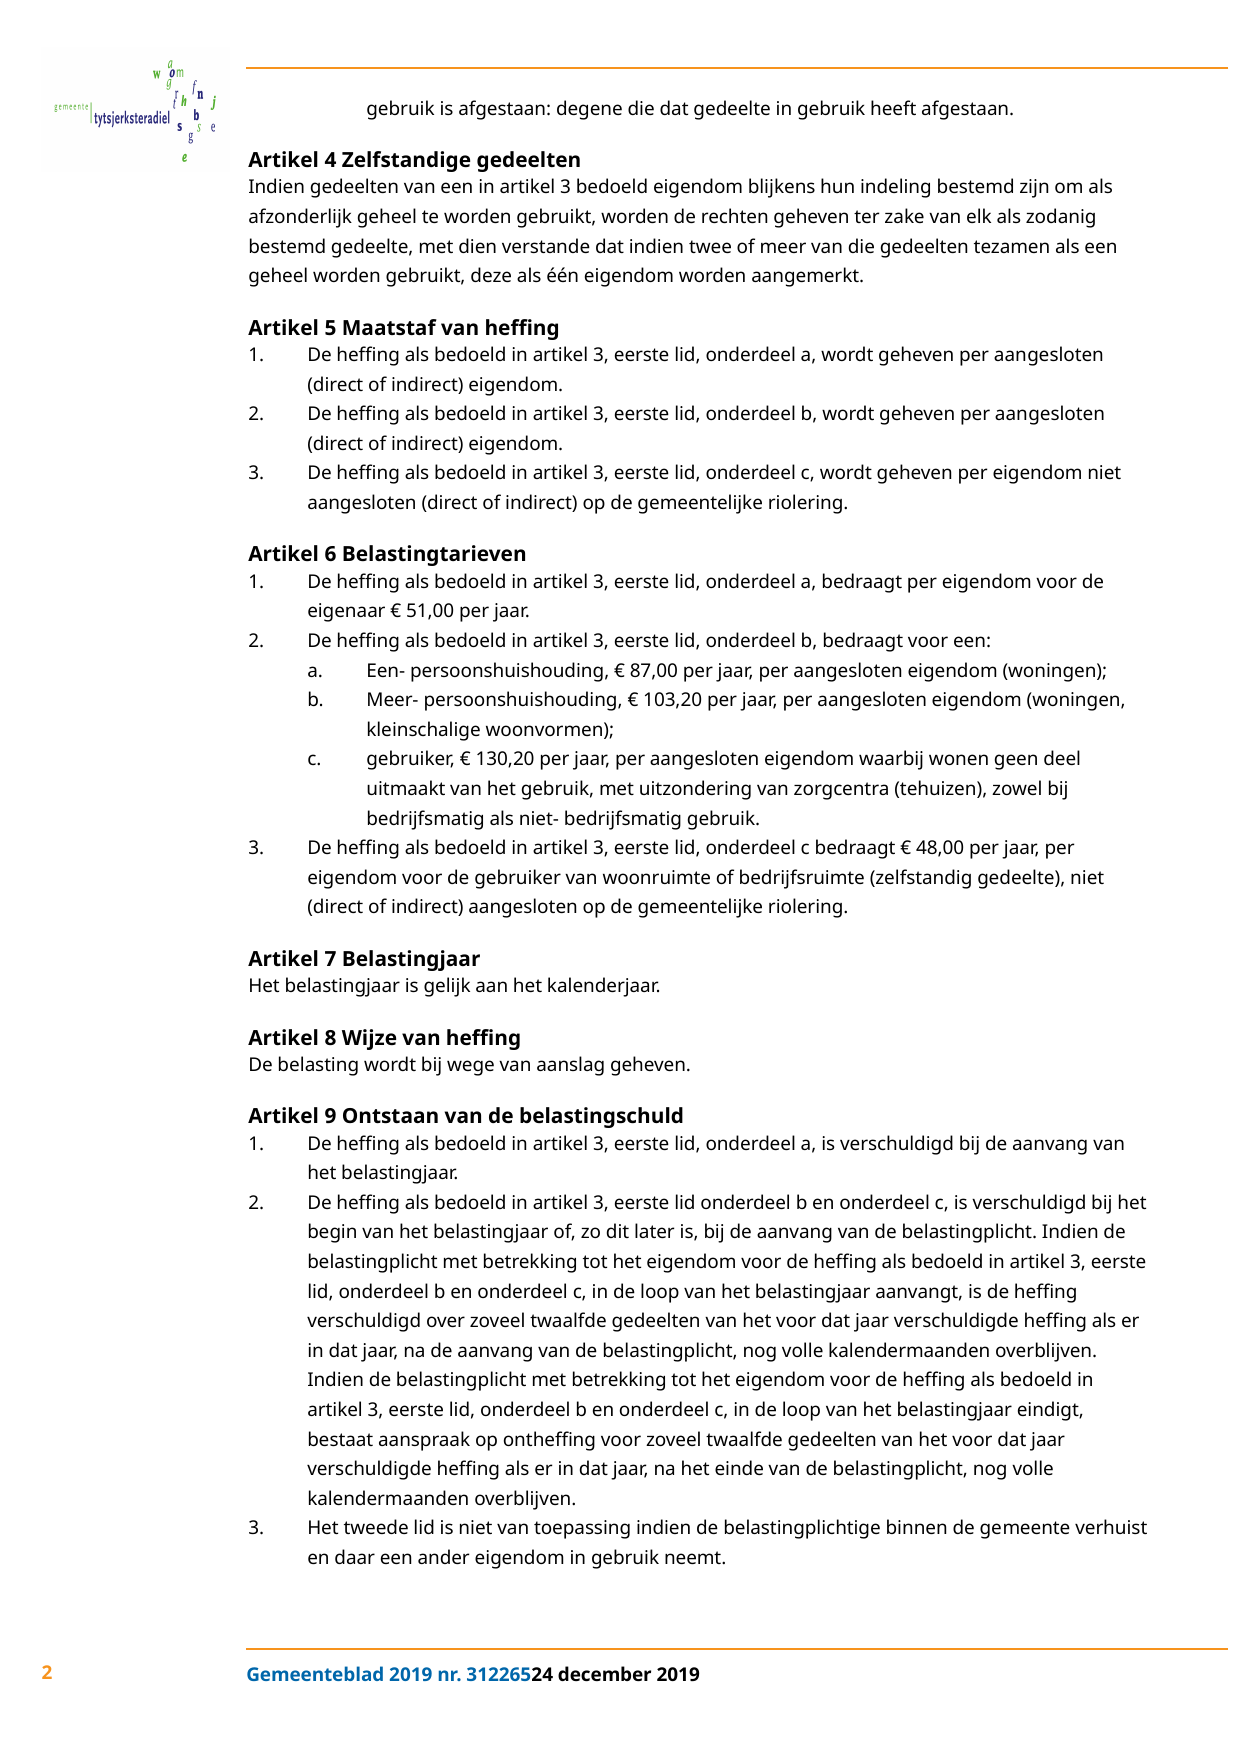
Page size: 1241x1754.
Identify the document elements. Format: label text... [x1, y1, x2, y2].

list De heffing als bedoeld in artikel 3, eerste lid, onderdeel b, wordt geheven per aan­gesloten (direct of indirect) eigendom. [248, 400, 1152, 456]
list gebruik is afgestaan: degene die dat gedeelte in gebruik heeft afgestaan. [307, 95, 1152, 121]
text Artikel 4 Zelfstandige gedeelten [248, 145, 1152, 174]
list Een- persoonshuishouding, € 87,00 per jaar, per aangesloten eigendom (woningen); [307, 657, 1152, 682]
list Het tweede lid is niet van toepassing indien de belastingplichtige binnen de ge­meente verhuist en daar een ander eigendom in gebruik neemt. [248, 1514, 1152, 1570]
text Artikel 8 Wijze van heffing [248, 1023, 1152, 1051]
text Artikel 6 Belastingtarieven [248, 539, 1152, 568]
text Artikel 7 Belastingjaar [248, 944, 1152, 972]
list De heffing als bedoeld in artikel 3, eerste lid, onderdeel a, wordt geheven per aan­gesloten (direct of indirect) eigendom. [248, 341, 1152, 397]
list Meer- persoonshuishouding, € 103,20 per jaar, per aangesloten eigendom (woningen, kleinschalige woonvormen); [307, 686, 1152, 742]
list De heffing als bedoeld in artikel 3, eerste lid, onderdeel a, bedraagt per eigendom voor de eigenaar € 51,00 per jaar. [248, 568, 1152, 623]
list De heffing als bedoeld in artikel 3, eerste lid onderdeel b en onderdeel c, is verschuldigd bij het begin van het belastingjaar of, zo dit later is, bij de aanvang van de belastingplicht. Indien de belastingplicht met betrekking tot het eigendom voor de heffing als bedoeld in artikel 3, eerste lid, onderdeel b en onderdeel c, in de loop van het belastingjaar aanvangt, is de heffing verschuldigd over zoveel twaalfde gedeelten van het voor dat jaar ver­schuldigde heffing als er in dat jaar, na de aanvang van de belastingplicht, nog volle kalendermaanden overblijven. Indien de belastingplicht met betrekking tot het eigendom voor de heffing als bedoeld in artikel 3, eerste lid, onderdeel b en onderdeel c, in de loop van het belastingjaar eindigt, bestaat aanspraak op ontheffing voor zoveel twaalfde gedeelten van het voor dat jaar verschuldigde heffing als er in dat jaar, na het einde van de belastingplicht, nog volle kalendermaanden overblijven. [248, 1189, 1152, 1511]
text Indien gedeelten van een in artikel 3 bedoeld eigendom blijkens hun indeling bestemd zijn om als afzonderlijk geheel te worden gebruikt, worden de rechten geheven ter zake van elk als zodanig bestemd gedeelte, met dien verstande dat indien twee of meer van die gedeelten tezamen als een geheel worden gebruikt, deze als één eigendom worden aangemerkt. [248, 174, 1152, 288]
list De heffing als bedoeld in artikel 3, eerste lid, onderdeel c, wordt geheven per eigendom niet aangesloten (direct of indirect) op de gemeentelijke riolering. [248, 459, 1152, 515]
list gebruiker, € 130,20 per jaar, per aangesloten eigendom waarbij wonen geen deel uitmaakt van het gebruik, met uitzondering van zorgcentra (tehuizen), zowel bij bedrijfsmatig als niet- bedrijfsmatig gebruik. [307, 746, 1152, 830]
text De belasting wordt bij wege van aanslag geheven. [248, 1051, 1152, 1077]
text Artikel 9 Ontstaan van de belastingschuld [248, 1102, 1152, 1130]
list De heffing als bedoeld in artikel 3, eerste lid, onderdeel a, is verschuldigd bij de aanvang van het belastingjaar. [248, 1130, 1152, 1185]
picture [41, 47, 231, 172]
list De heffing als bedoeld in artikel 3, eerste lid, onderdeel b, bedraagt voor een: [248, 627, 1152, 653]
text Het belastingjaar is gelijk aan het kalenderjaar. [248, 972, 1152, 998]
text Artikel 5 Maatstaf van heffing [248, 313, 1152, 341]
list De heffing als bedoeld in artikel 3, eerste lid, onderdeel c bedraagt € 48,00 per jaar, per eigendom voor de gebruiker van woonruimte of bedrijfsruimte (zelfstandig gedeelte), niet (direct of indirect) aangesloten op de gemeentelijke riolering. [248, 834, 1152, 919]
